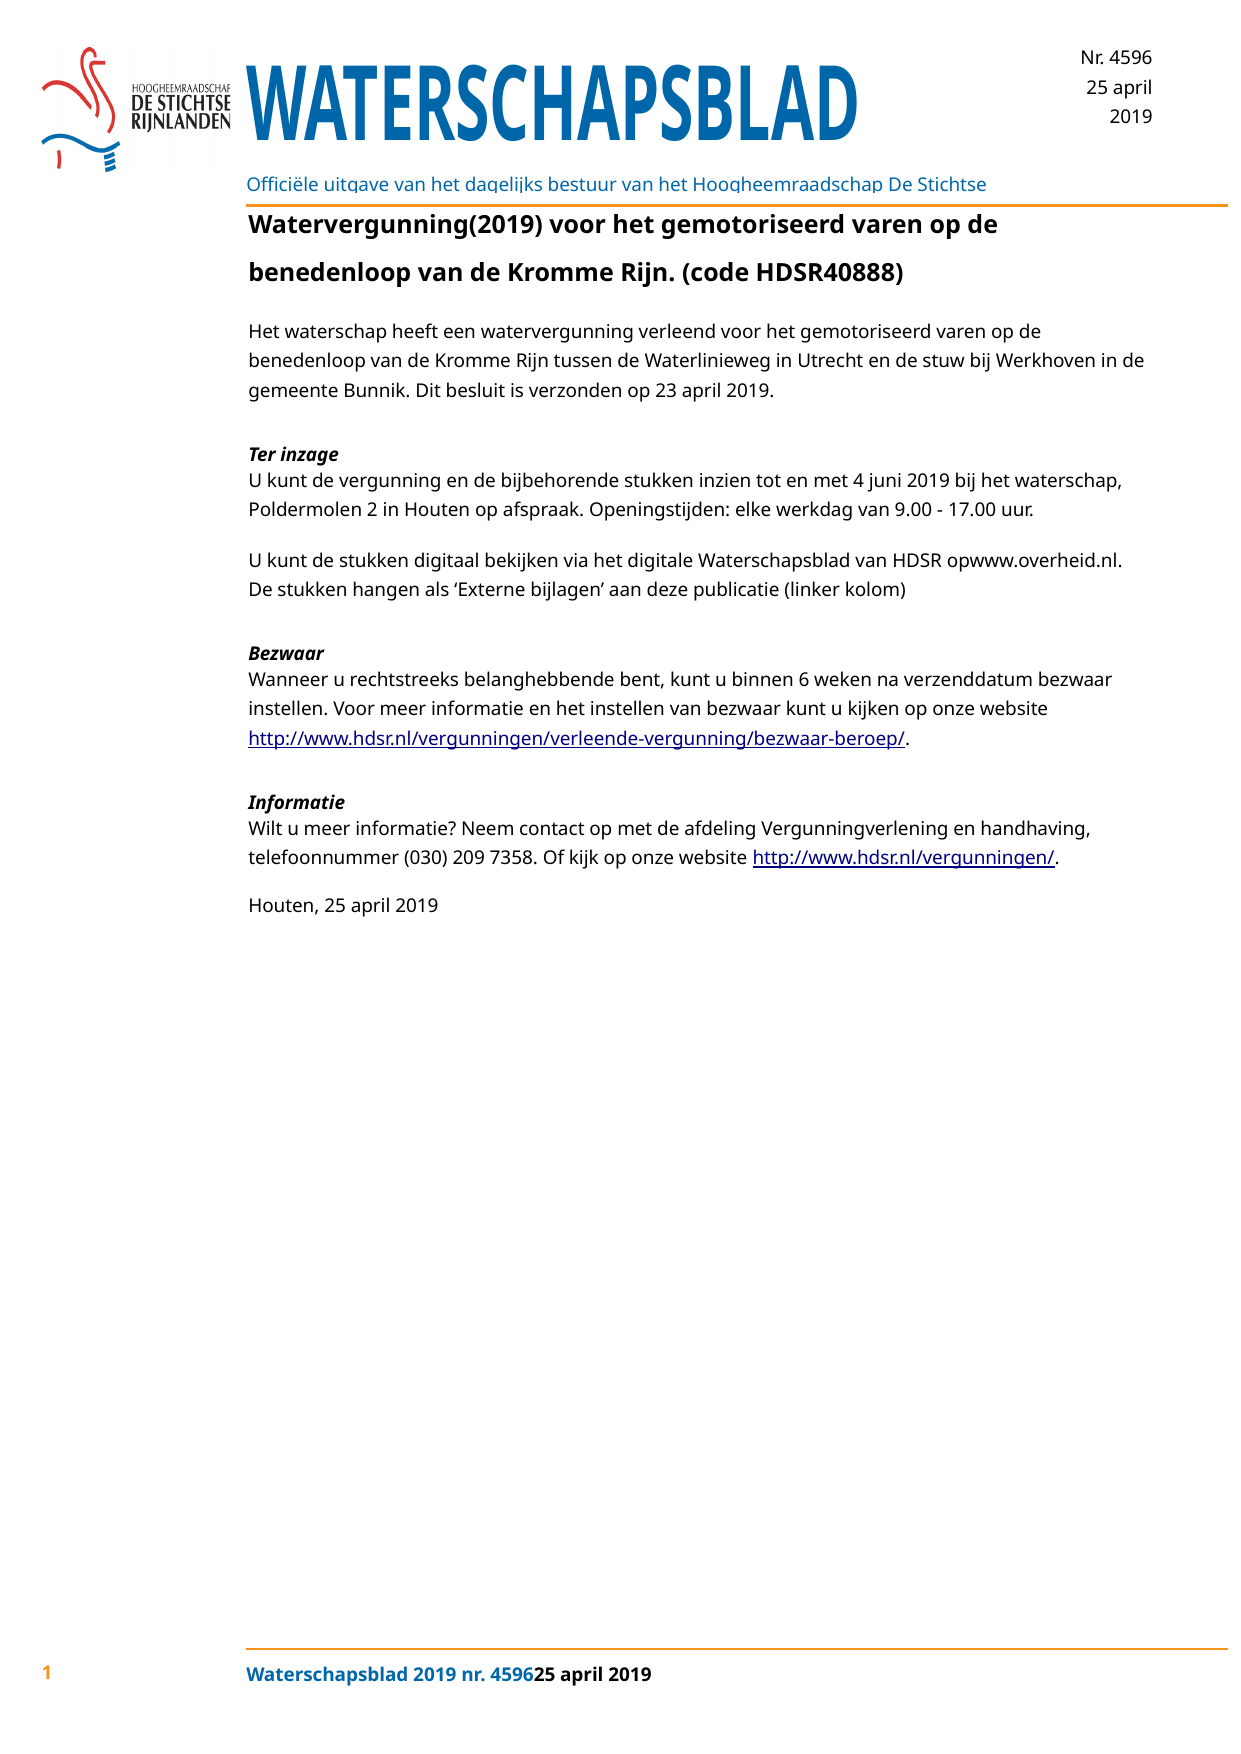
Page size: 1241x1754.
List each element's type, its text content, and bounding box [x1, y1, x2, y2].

text Bezwaar [248, 640, 1152, 666]
text Watervergunning(2019) voor het gemotoriseerd varen op de benedenloop van de Kromme Rijn. (code HDSR40888) [248, 207, 1152, 288]
text U kunt de vergunning en de bijbehorende stukken inzien tot en met 4 juni 2019 bij het waterschap, Poldermolen 2 in Houten op afspraak. Openingstijden: elke werkdag van 9.00 - 17.00 uur. [248, 467, 1152, 522]
text Informatie [248, 789, 1152, 815]
picture [41, 47, 231, 172]
text Wanneer u rechtstreeks belanghebbende bent, kunt u binnen 6 weken na verzenddatum bezwaar instellen. Voor meer informatie en het instellen van bezwaar kunt u kijken op onze website http://www.hdsr.nl/vergunningen/verleende-vergunning/bezwaar-beroep/. [248, 666, 1152, 751]
text Wilt u meer informatie? Neem contact op met de afdeling Vergunningverlening en handhaving, telefoonnummer (030) 209 7358. Of kijk op onze website http://www.hdsr.nl/vergunningen/. [248, 815, 1152, 870]
text U kunt de stukken digitaal bekijken via het digitale Waterschapsblad van HDSR opwww.overheid.nl. De stukken hangen als ‘Externe bijlagen’ aan deze publicatie (linker kolom) [248, 547, 1152, 602]
text Het waterschap heeft een watervergunning verleend voor het gemotoriseerd varen op de benedenloop van de Kromme Rijn tussen de Waterlinieweg in Utrecht en de stuw bij Werkhoven in de gemeente Bunnik. Dit besluit is verzonden op 23 april 2019. [248, 318, 1152, 403]
text Ter inzage [248, 441, 1152, 467]
text Houten, 25 april 2019 [248, 892, 1152, 918]
